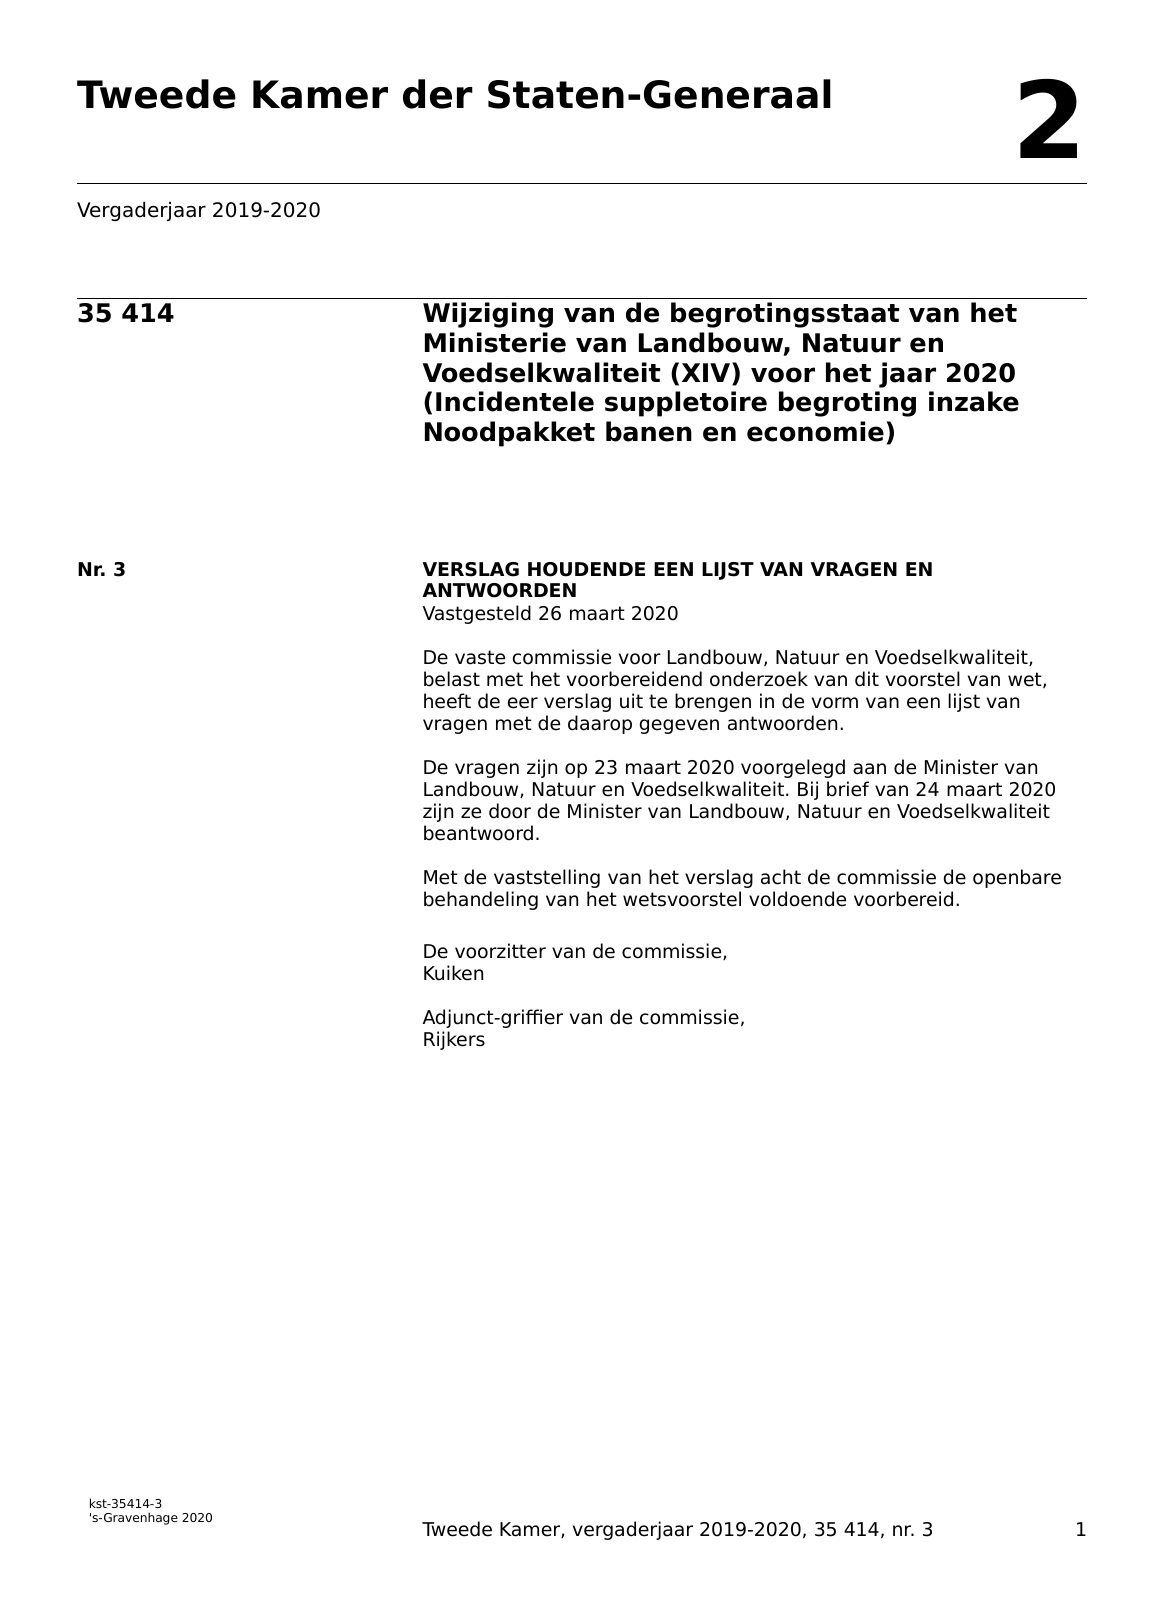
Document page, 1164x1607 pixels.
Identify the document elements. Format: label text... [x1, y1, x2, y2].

text Adjunct-griffier van de commissie, Rijkers [422, 1007, 1087, 1051]
table_header Tweede Kamer der Staten-Generaal [77, 59, 886, 183]
table_cell Vergaderjaar 2019-2020 [77, 184, 1087, 298]
text De vaste commissie voor Landbouw, Natuur en Voedselkwaliteit, belast met het voorbereidend onderzoek van dit voorstel van wet, heeft de eer verslag uit te brengen in de vorm van een lijst van vragen met de daarop gegeven antwoorden. [422, 647, 1087, 734]
text 's-Gravenhage 2020 [88, 1511, 323, 1525]
subtitle 35 414 Wijziging van de begrotingsstaat van het Ministerie van Landbouw, Natuur en Voedselkwaliteit (XIV) voor het jaar 2020 (Incidentele suppletoire begroting inzake Noodpakket banen en economie) [77, 299, 1087, 447]
table_header 2 [886, 59, 1087, 183]
text De voorzitter van de commissie, Kuiken [422, 941, 1087, 985]
text De vragen zijn op 23 maart 2020 voorgelegd aan de Minister van Landbouw, Natuur en Voedselkwaliteit. Bij brief van 24 maart 2020 zijn ze door de Minister van Landbouw, Natuur en Voedselkwaliteit beantwoord. [422, 757, 1087, 844]
subtitle Nr. 3 VERSLAG HOUDENDE EEN LIJST VAN VRAGEN EN ANTWOORDEN [77, 558, 1087, 602]
text kst-35414-3 [88, 1497, 323, 1511]
text Vastgesteld 26 maart 2020 [422, 602, 1087, 624]
text Met de vaststelling van het verslag acht de commissie de openbare behandeling van het wetsvoorstel voldoende voorbereid. [422, 867, 1087, 911]
